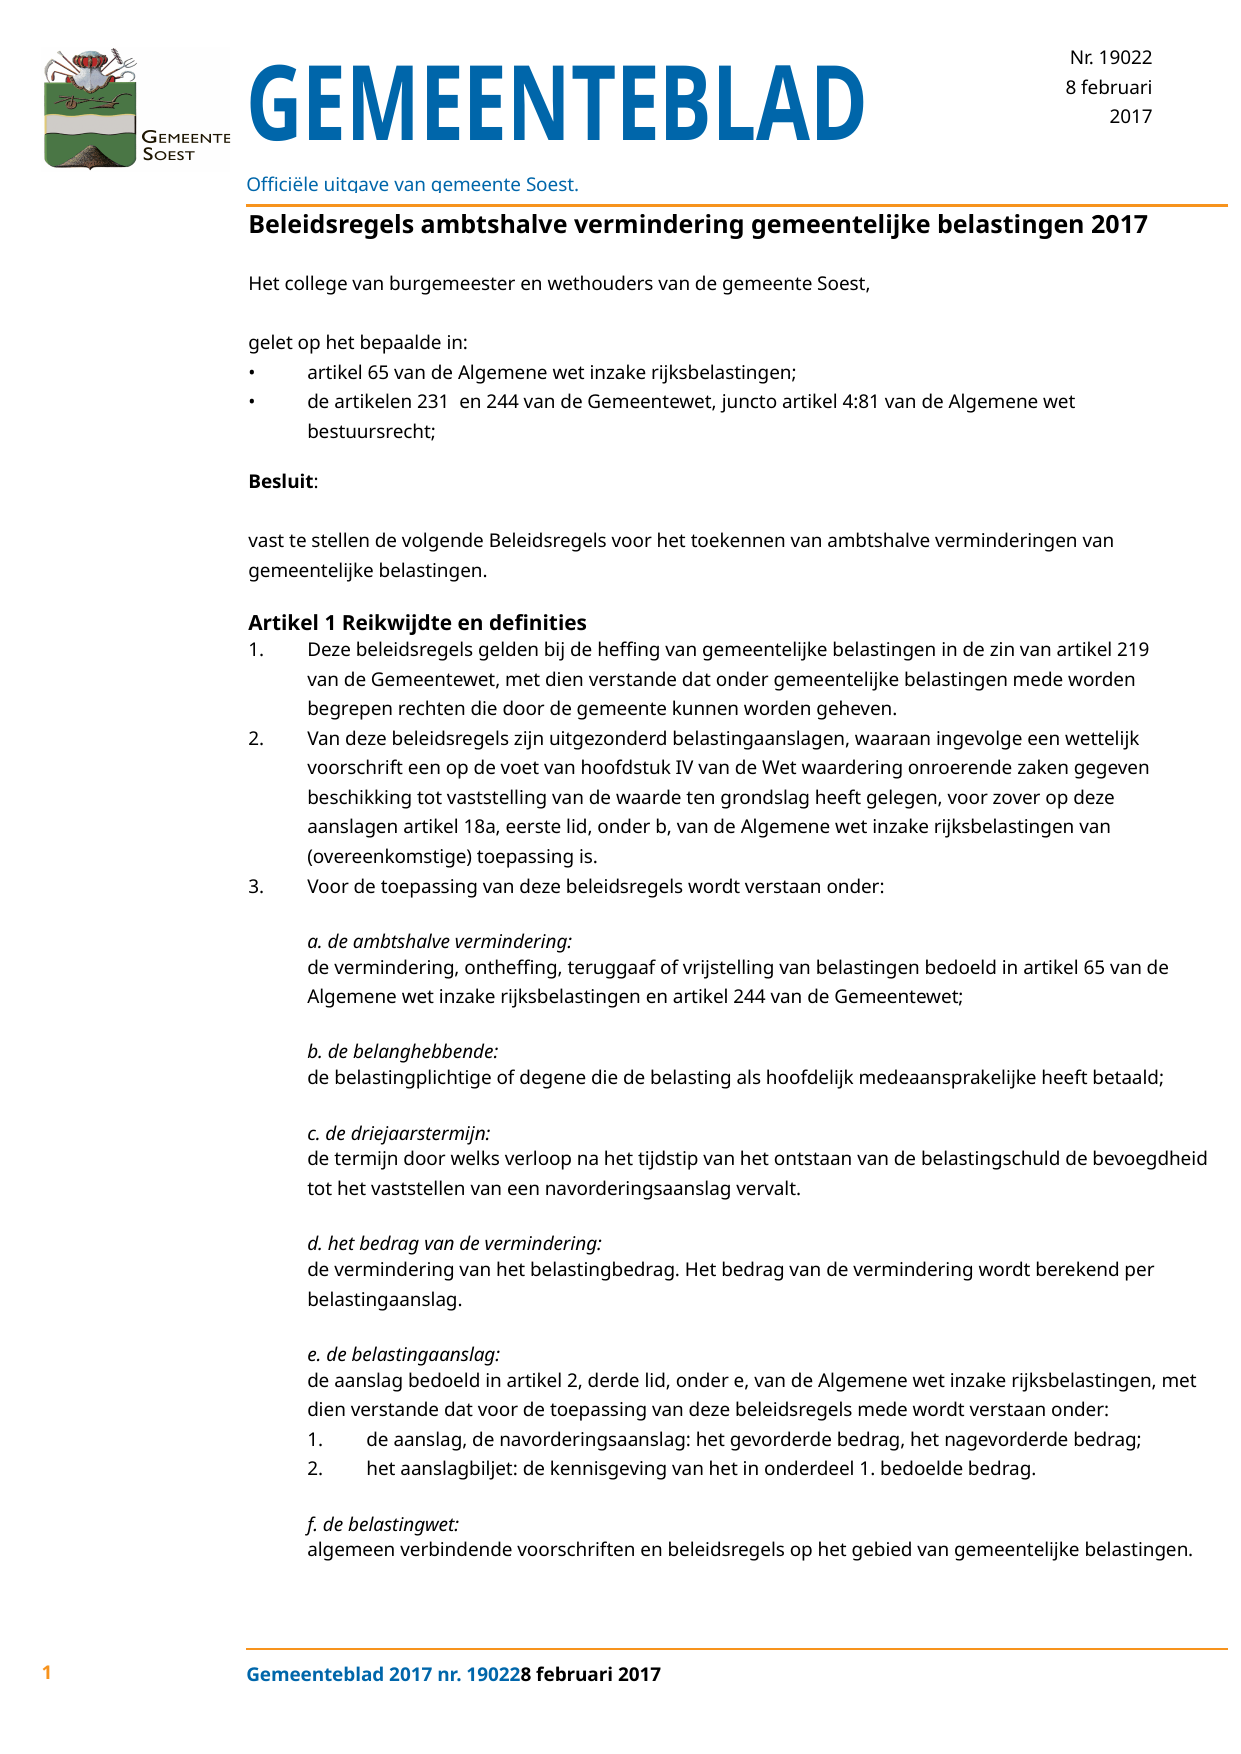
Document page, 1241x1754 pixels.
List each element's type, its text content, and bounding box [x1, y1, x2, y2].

text Beleidsregels ambtshalve vermindering gemeentelijke belastingen 2017 [248, 207, 1152, 241]
list de artikelen 231 en 244 van de Gemeentewet, juncto artikel 4:81 van de Algemene wet bestuursrecht; [248, 389, 1152, 444]
list artikel 65 van de Algemene wet inzake rijksbelastingen; [248, 359, 1152, 385]
list d. het bedrag van de vermindering: [307, 1230, 1208, 1256]
list de vermindering van het belastingbedrag. Het bedrag van de vermindering wordt berekend per belastingaanslag. [307, 1256, 1208, 1311]
text vast te stellen de volgende Beleidsregels voor het toekennen van ambtshalve verminderingen van gemeentelijke belastingen. [248, 528, 1152, 583]
list c. de driejaarstermijn: [307, 1120, 1208, 1146]
list de aanslag bedoeld in artikel 2, derde lid, onder e, van de Algemene wet inzake rijksbelastingen, met dien verstande dat voor de toepassing van deze beleidsregels mede wordt verstaan onder: [307, 1367, 1208, 1422]
text Het college van burgemeester en wethouders van de gemeente Soest, [248, 270, 1152, 296]
list a. de ambtshalve vermindering: [307, 928, 1208, 954]
list Van deze beleidsregels zijn uitgezonderd belastingaanslagen, waaraan ingevolge een wettelijk voorschrift een op de voet van hoofdstuk IV van de Wet waardering onroerende zaken gegeven beschikking tot vaststelling van de waarde ten grondslag heeft gelegen, voor zover op deze aanslagen artikel 18a, eerste lid, onder b, van de Algemene wet inzake rijksbelastingen van (overeenkomstige) toepassing is. [248, 725, 1152, 869]
list de vermindering, ontheffing, teruggaaf of vrijstelling van belastingen bedoeld in artikel 65 van de Algemene wet inzake rijksbelastingen en artikel 244 van de Gemeentewet; [307, 954, 1208, 1009]
text gelet op het bepaalde in: [248, 329, 1152, 355]
list de termijn door welks verloop na het tijdstip van het ontstaan van de belastingschuld de bevoegdheid tot het vaststellen van een navorderingsaanslag vervalt. [307, 1146, 1208, 1201]
picture [41, 47, 231, 172]
list Deze beleidsregels gelden bij de heffing van gemeentelijke belastingen in de zin van artikel 219 van de Gemeentewet, met dien verstande dat onder gemeentelijke belastingen mede worden begrepen rechten die door de gemeente kunnen worden geheven. [248, 636, 1152, 721]
list Voor de toepassing van deze beleidsregels wordt verstaan onder: [248, 873, 1152, 898]
list algemeen verbindende voorschriften en beleidsregels op het gebied van gemeentelijke belastingen. [307, 1537, 1208, 1562]
list e. de belastingaanslag: [307, 1341, 1208, 1367]
list b. de belanghebbende: [307, 1039, 1208, 1064]
list f. de belastingwet: [307, 1511, 1208, 1537]
list de aanslag, de navorderingsaanslag: het gevorderde bedrag, het nagevorderde bedrag; [307, 1426, 1208, 1452]
list de belastingplichtige of degene die de belasting als hoofdelijk medeaansprakelijke heeft betaald; [307, 1064, 1208, 1090]
text Besluit: [248, 468, 1152, 494]
text Artikel 1 Reikwijdte en definities [248, 608, 1152, 636]
list het aanslagbiljet: de kennisgeving van het in onderdeel 1. bedoelde bedrag. [307, 1456, 1208, 1481]
